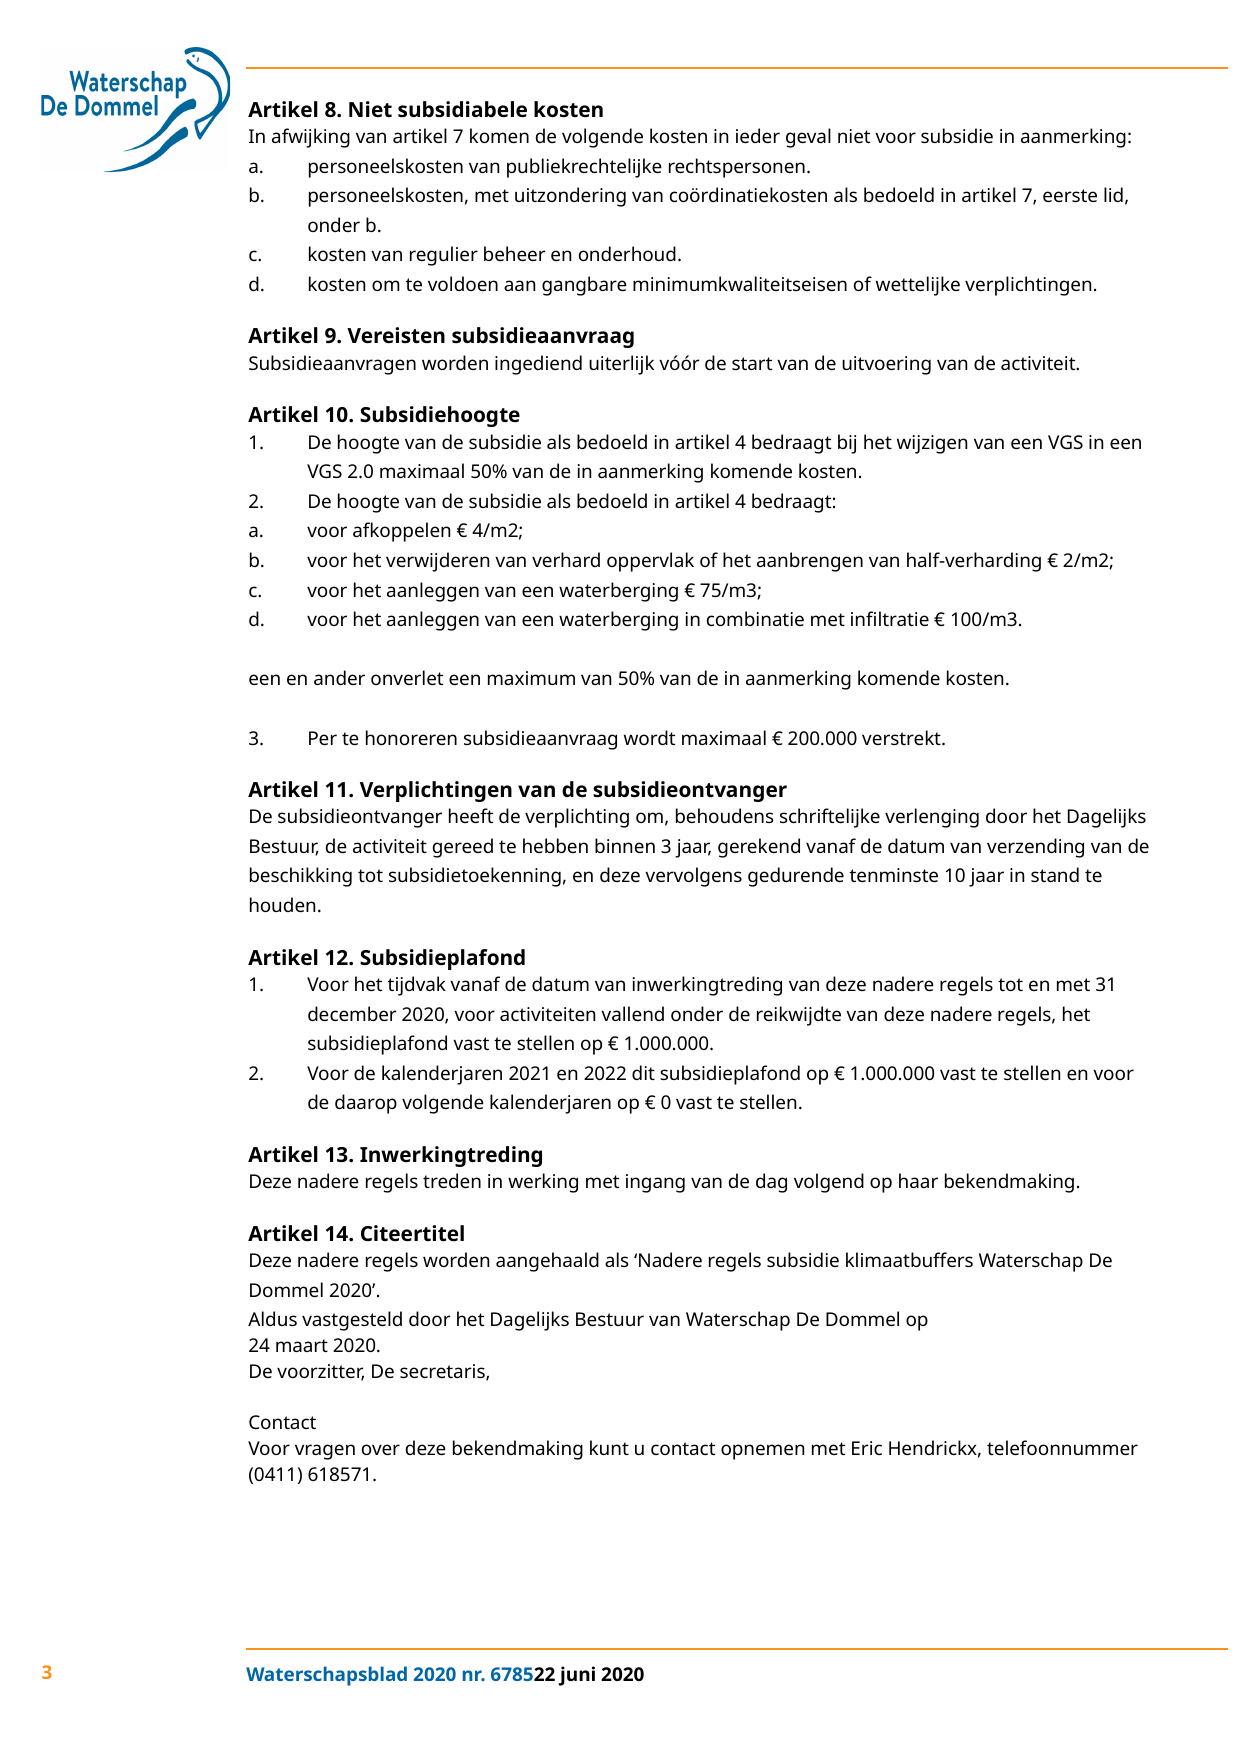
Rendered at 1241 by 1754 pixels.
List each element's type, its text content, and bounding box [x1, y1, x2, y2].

text In afwijking van artikel 7 komen de volgende kosten in ieder geval niet voor subsidie in aanmerking: [248, 123, 1152, 149]
list voor het verwijderen van verhard oppervlak of het aanbrengen van half-verharding € 2/m2; [248, 547, 1152, 573]
list Per te honoreren subsidieaanvraag wordt maximaal € 200.000 verstrekt. [248, 725, 1152, 750]
text Artikel 9. Vereisten subsidieaanvraag [248, 322, 1152, 350]
list personeelskosten, met uitzondering van coördinatiekosten als bedoeld in artikel 7, eerste lid, onder b. [248, 182, 1152, 238]
text 24 maart 2020. [248, 1332, 1152, 1358]
text Subsidieaanvragen worden ingediend uiterlijk vóór de start van de uitvoering van de activiteit. [248, 350, 1152, 376]
text Artikel 14. Citeertitel [248, 1219, 1152, 1247]
text een en ander onverlet een maximum van 50% van de in aanmerking komende kosten. [248, 666, 1152, 691]
picture [198, 118, 210, 131]
list kosten om te voldoen aan gangbare minimumkwaliteitseisen of wettelijke verplichtingen. [248, 271, 1152, 297]
list Voor het tijdvak vanaf de datum van inwerkingtreding van deze nadere regels tot en met 31 december 2020, voor activiteiten vallend onder de reikwijdte van deze nadere regels, het subsidieplafond vast te stellen op € 1.000.000. [248, 971, 1152, 1056]
list kosten van regulier beheer en onderhoud. [248, 242, 1152, 267]
text Artikel 11. Verplichtingen van de subsidieontvanger [248, 775, 1152, 803]
text Artikel 12. Subsidieplafond [248, 943, 1152, 971]
picture [204, 47, 231, 76]
text Contact [248, 1409, 1152, 1435]
text Deze nadere regels worden aangehaald als ‘Nadere regels subsidie klimaatbuffers Waterschap De Dommel 2020’. [248, 1247, 1152, 1302]
text Deze nadere regels treden in werking met ingang van de dag volgend op haar bekendmaking. [248, 1168, 1152, 1194]
list voor het aanleggen van een waterberging in combinatie met infiltratie € 100/m3. [248, 606, 1152, 632]
list De hoogte van de subsidie als bedoeld in artikel 4 bedraagt bij het wijzigen van een VGS in een VGS 2.0 maximaal 50% van de in aanmerking komende kosten. [248, 429, 1152, 484]
text De voorzitter, De secretaris, [248, 1358, 1152, 1383]
text Artikel 10. Subsidiehoogte [248, 400, 1152, 429]
list personeelskosten van publiekrechtelijke rechtspersonen. [248, 153, 1152, 178]
text Artikel 13. Inwerkingtreding [248, 1140, 1152, 1168]
picture [41, 47, 231, 172]
text De subsidieontvanger heeft de verplichting om, behoudens schriftelijke verlenging door het Dagelijks Bestuur, de activiteit gereed te hebben binnen 3 jaar, gerekend vanaf de datum van verzending van de beschikking tot subsidietoekenning, en deze vervolgens gedurende tenminste 10 jaar in stand te houden. [248, 803, 1152, 918]
list voor het aanleggen van een waterberging € 75/m3; [248, 577, 1152, 602]
list voor afkoppelen € 4/m2; [248, 518, 1152, 543]
text Artikel 8. Niet subsidiabele kosten [248, 95, 1152, 123]
picture [45, 99, 51, 111]
text Aldus vastgesteld door het Dagelijks Bestuur van Waterschap De Dommel op [248, 1306, 1152, 1332]
list De hoogte van de subsidie als bedoeld in artikel 4 bedraagt: [248, 488, 1152, 514]
list Voor de kalenderjaren 2021 en 2022 dit subsidieplafond op € 1.000.000 vast te stellen en voor de daarop volgende kalenderjaren op € 0 vast te stellen. [248, 1060, 1152, 1115]
text Voor vragen over deze bekendmaking kunt u contact opnemen met Eric Hendrickx, telefoonnummer (0411) 618571. [248, 1435, 1152, 1486]
